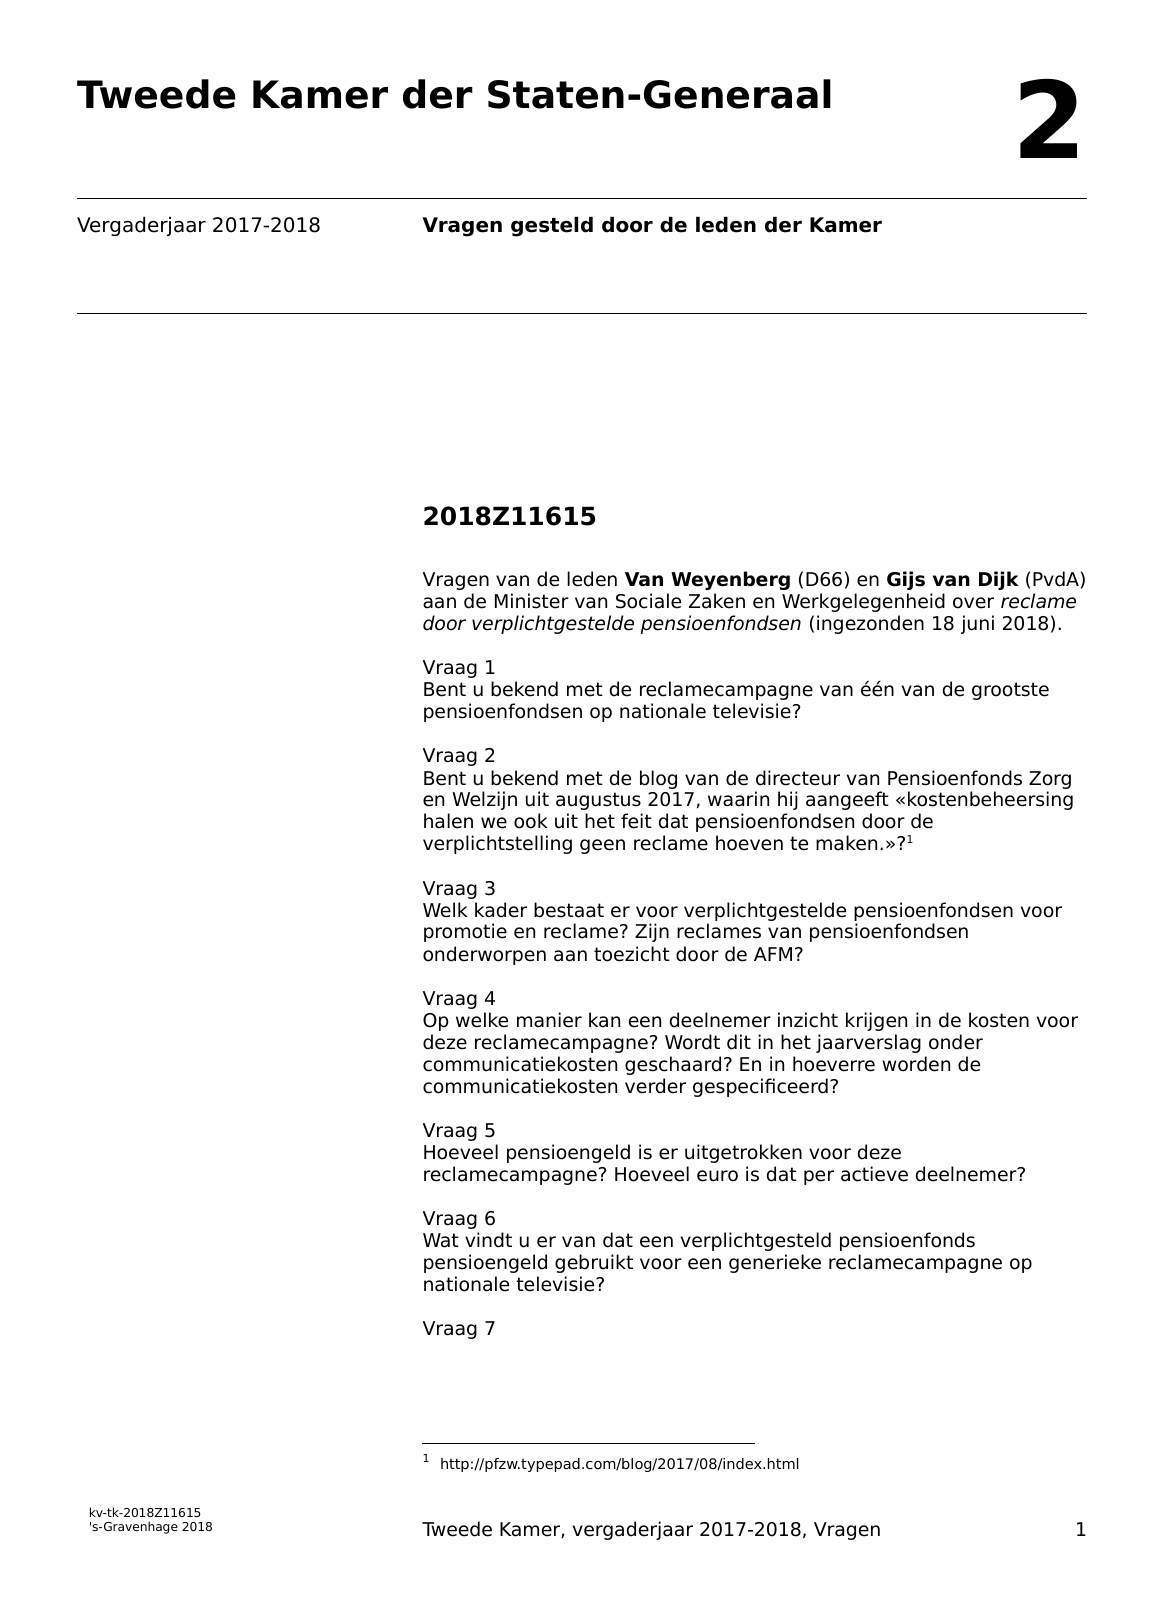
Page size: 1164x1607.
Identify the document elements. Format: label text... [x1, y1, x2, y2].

text 's-Gravenhage 2018 [88, 1520, 323, 1534]
text Vraag 3 [422, 877, 1087, 899]
text Vraag 6 [422, 1208, 1087, 1230]
text 2018Z11615 [422, 502, 1087, 531]
text Vraag 2 [422, 745, 1087, 767]
text Vraag 5 [422, 1120, 1087, 1142]
table_cell Vergaderjaar 2017-2018 [77, 199, 422, 313]
text Welk kader bestaat er voor verplichtgestelde pensioenfondsen voor promotie en reclame? Zijn reclames van pensioenfondsen onderworpen aan toezicht door de AFM? [422, 899, 1087, 965]
text kv-tk-2018Z11615 [88, 1506, 323, 1520]
text Vragen van de leden Van Weyenberg (D66) en Gijs van Dijk (PvdA) aan de Minister van Sociale Zaken en Werkgelegenheid over reclame door verplichtgestelde pensioenfondsen (ingezonden 18 juni 2018). [422, 569, 1087, 635]
text Vraag 4 [422, 988, 1087, 1009]
text http://pfzw.typepad.com/blog/2017/08/index.html [422, 1452, 1087, 1474]
table_cell Vragen gesteld door de leden der Kamer [422, 199, 1087, 313]
text Op welke manier kan een deelnemer inzicht krijgen in de kosten voor deze reclamecampagne? Wordt dit in het jaarverslag onder communicatiekosten geschaard? En in hoeverre worden de communicatiekosten verder gespecificeerd? [422, 1009, 1087, 1097]
table_header Tweede Kamer der Staten-Generaal [77, 59, 886, 198]
text Wat vindt u er van dat een verplichtgesteld pensioenfonds pensioengeld gebruikt voor een generieke reclamecampagne op nationale televisie? [422, 1230, 1087, 1296]
table_header 2 [886, 59, 1087, 198]
text Bent u bekend met de blog van de directeur van Pensioenfonds Zorg en Welzijn uit augustus 2017, waarin hij aangeeft «kostenbeheersing halen we ook uit het feit dat pensioenfondsen door de verplichtstelling geen reclame hoeven te maken.»? [422, 767, 1087, 855]
text Hoeveel pensioengeld is er uitgetrokken voor deze reclamecampagne? Hoeveel euro is dat per actieve deelnemer? [422, 1142, 1087, 1186]
text Vraag 1 [422, 657, 1087, 679]
text Vraag 7 [422, 1318, 1087, 1340]
text Bent u bekend met de reclamecampagne van één van de grootste pensioenfondsen op nationale televisie? [422, 679, 1087, 723]
